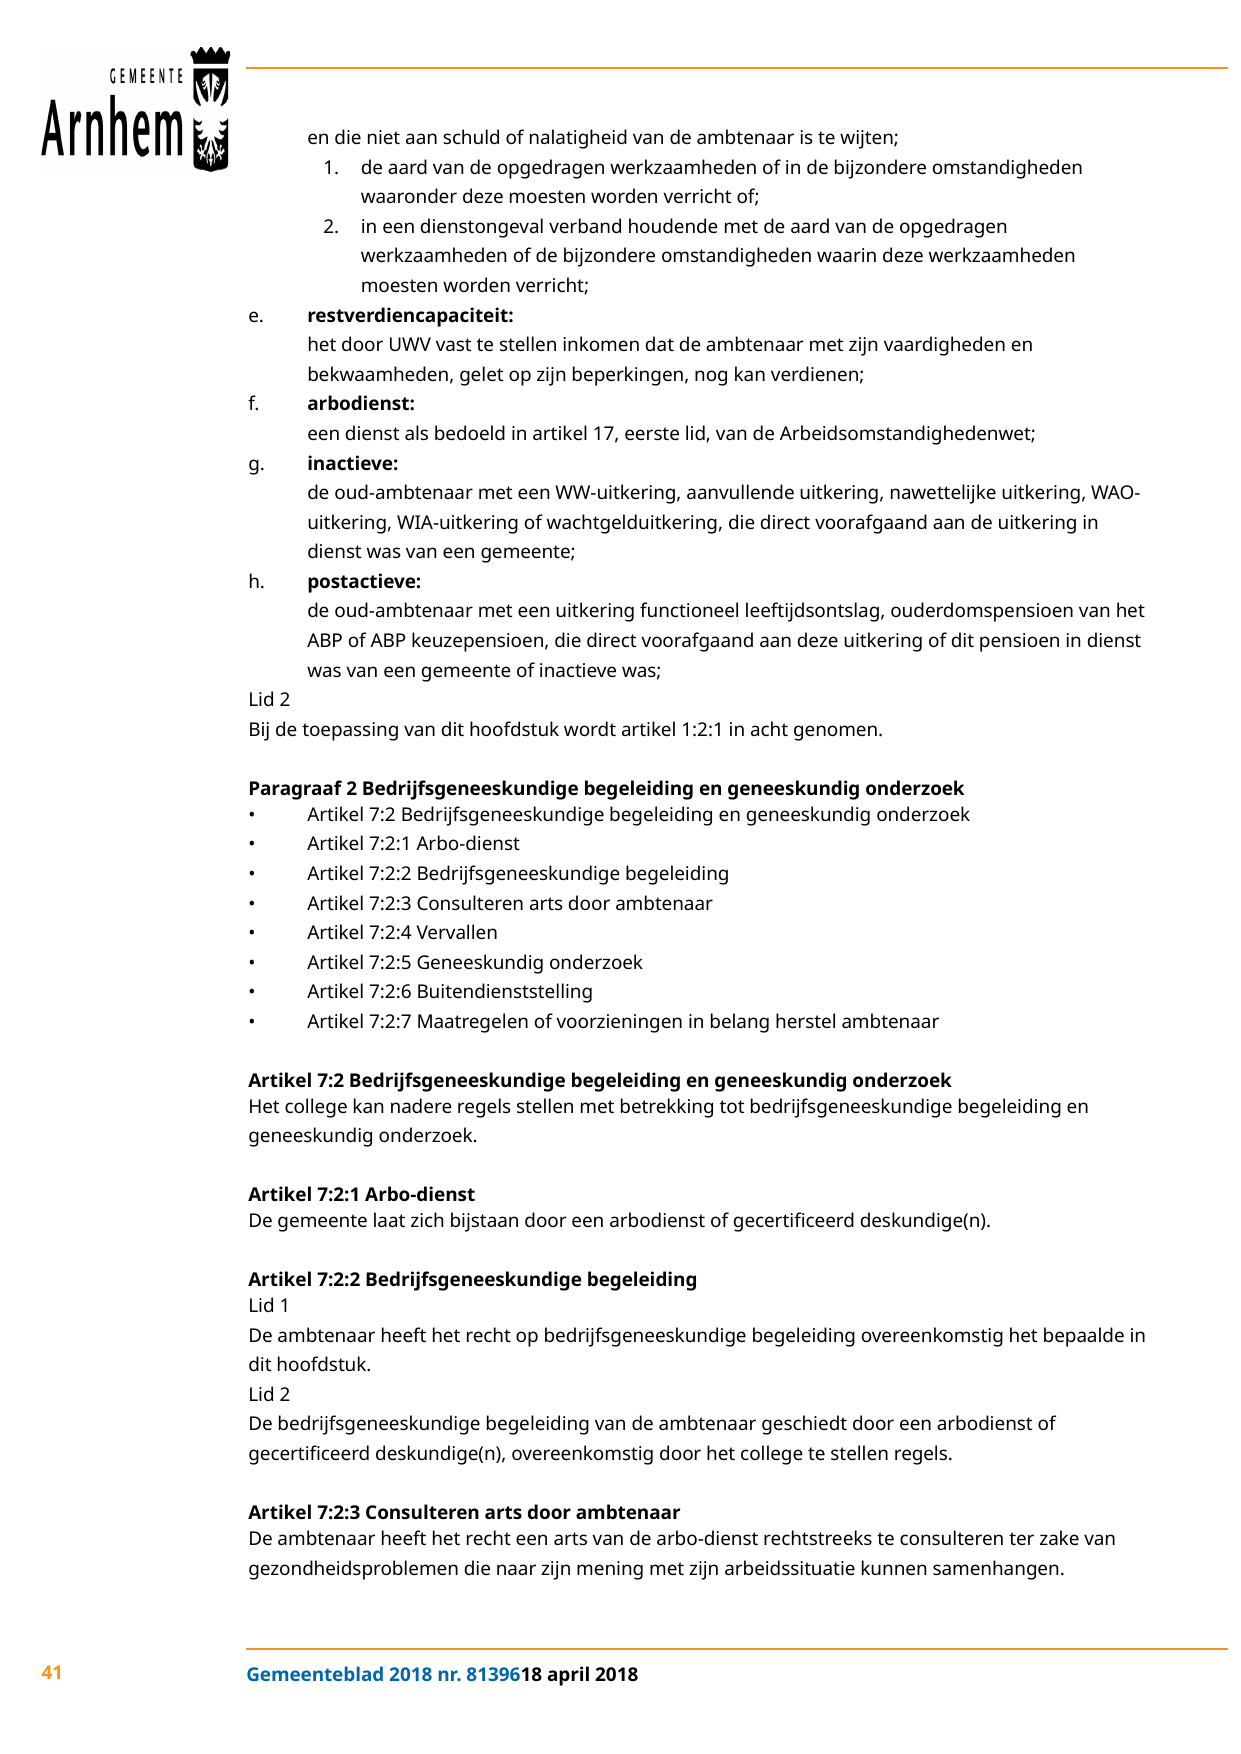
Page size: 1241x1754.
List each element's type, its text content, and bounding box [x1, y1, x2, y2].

text De ambtenaar heeft het recht op bedrijfsgeneeskundige begeleiding overeenkomstig het bepaalde in dit hoofdstuk. [248, 1322, 1152, 1377]
list inactieve: [248, 450, 1152, 476]
list Artikel 7:2:7 Maatregelen of voorzieningen in belang herstel ambtenaar [248, 1008, 1152, 1034]
list de oud-ambtenaar met een uitkering functioneel leeftijdsontslag, ouderdomspensioen van het ABP of ABP keuzepensioen, die direct voorafgaand aan deze uitkering of dit pensioen in dienst was van een gemeente of inactieve was; [248, 598, 1152, 683]
text Paragraaf 2 Bedrijfsgeneeskundige begeleiding en geneeskundig onderzoek [248, 775, 1152, 801]
text De gemeente laat zich bijstaan door een arbodienst of gecertificeerd deskundige(n). [248, 1207, 1152, 1233]
list een dienst als bedoeld in artikel 17, eerste lid, van de Arbeidsomstandighedenwet; [248, 420, 1152, 446]
text Lid 1 [248, 1292, 1152, 1318]
list de oud-ambtenaar met een WW-uitkering, aanvullende uitkering, nawettelijke uitkering, WAO-uitkering, WIA-uitkering of wachtgelduitkering, die direct voorafgaand aan de uitkering in dienst was van een gemeente; [248, 479, 1152, 564]
list Artikel 7:2:5 Geneeskundig onderzoek [248, 949, 1152, 974]
list en die niet aan schuld of nalatigheid van de ambtenaar is te wijten; [248, 124, 1152, 150]
text Artikel 7:2:1 Arbo-dienst [248, 1182, 1152, 1207]
text Artikel 7:2:3 Consulteren arts door ambtenaar [248, 1499, 1152, 1525]
picture [41, 47, 231, 172]
text Bij de toepassing van dit hoofdstuk wordt artikel 1:2:1 in acht genomen. [248, 716, 1152, 742]
list Artikel 7:2 Bedrijfsgeneeskundige begeleiding en geneeskundig onderzoek [248, 801, 1152, 827]
text De bedrijfsgeneeskundige begeleiding van de ambtenaar geschiedt door een arbodienst of gecertificeerd deskundige(n), overeenkomstig door het college te stellen regels. [248, 1411, 1152, 1466]
list Artikel 7:2:6 Buitendienststelling [248, 978, 1152, 1004]
text Lid 2 [248, 1381, 1152, 1407]
text Artikel 7:2 Bedrijfsgeneeskundige begeleiding en geneeskundig onderzoek [248, 1067, 1152, 1093]
list het door UWV vast te stellen inkomen dat de ambtenaar met zijn vaardigheden en bekwaamheden, gelet op zijn beperkingen, nog kan verdienen; [248, 331, 1152, 387]
text Het college kan nadere regels stellen met betrekking tot bedrijfsgeneeskundige begeleiding en geneeskundig onderzoek. [248, 1093, 1152, 1148]
text Artikel 7:2:2 Bedrijfsgeneeskundige begeleiding [248, 1267, 1152, 1292]
list Artikel 7:2:2 Bedrijfsgeneeskundige begeleiding [248, 860, 1152, 886]
list Artikel 7:2:1 Arbo-dienst [248, 831, 1152, 856]
text De ambtenaar heeft het recht een arts van de arbo-dienst rechtstreeks te consulteren ter zake van gezondheidsproblemen die naar zijn mening met zijn arbeidssituatie kunnen samenhangen. [248, 1525, 1152, 1580]
text Lid 2 [248, 686, 1152, 712]
list restverdiencapaciteit: [248, 302, 1152, 328]
list arbodienst: [248, 391, 1152, 416]
list in een dienstongeval verband houdende met de aard van de opgedragen werkzaamheden of de bijzondere omstandigheden waarin deze werkzaamheden moesten worden verricht; [323, 213, 1152, 298]
list de aard van de opgedragen werkzaamheden of in de bijzondere omstandigheden waaronder deze moesten worden verricht of; [323, 154, 1152, 209]
list postactieve: [248, 568, 1152, 594]
list Artikel 7:2:4 Vervallen [248, 919, 1152, 945]
list Artikel 7:2:3 Consulteren arts door ambtenaar [248, 890, 1152, 915]
